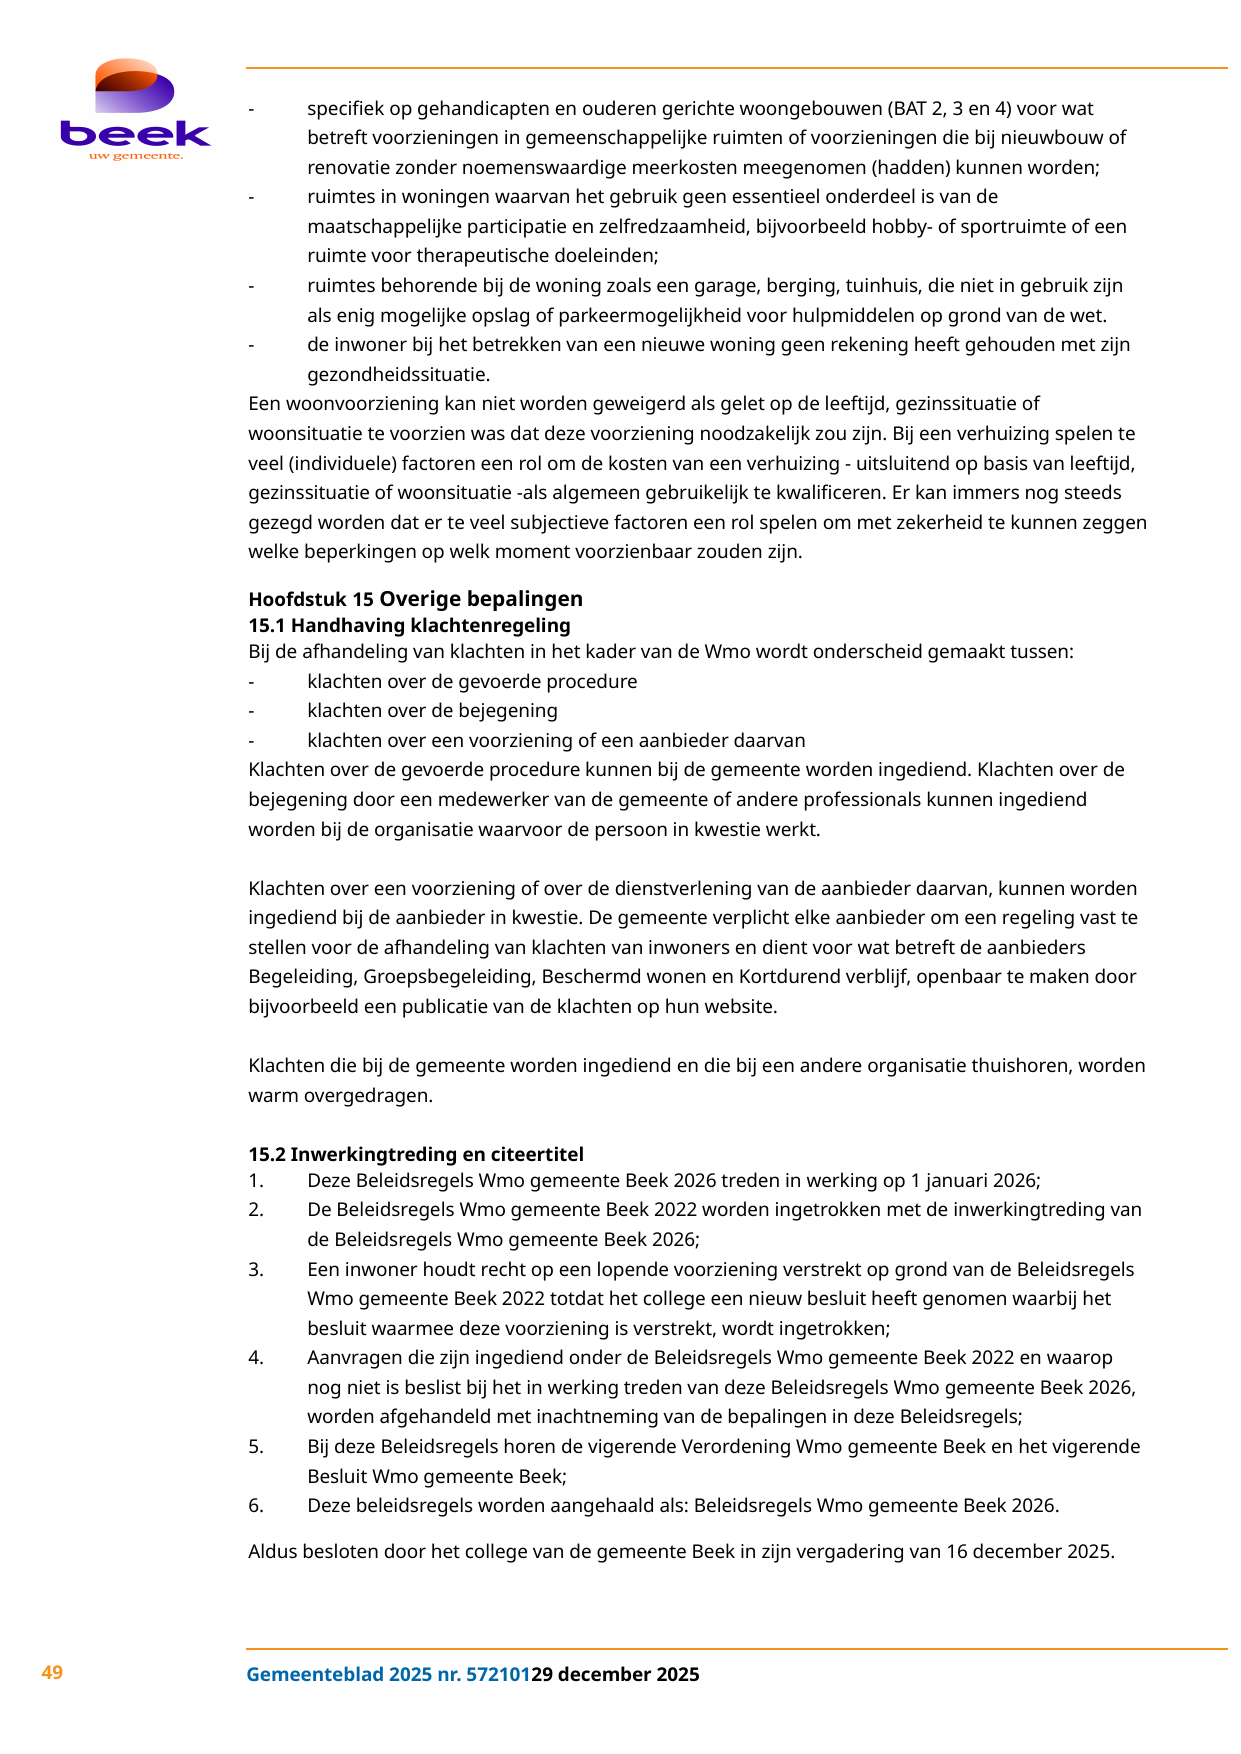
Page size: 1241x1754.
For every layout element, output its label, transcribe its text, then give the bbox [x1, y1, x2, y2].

list Aanvragen die zijn ingediend onder de Beleidsregels Wmo gemeente Beek 2022 en waarop nog niet is beslist bij het in werking treden van deze Beleidsregels Wmo gemeente Beek 2026, worden afgehandeld met inachtneming van de bepalingen in deze Beleidsregels; [248, 1344, 1152, 1429]
list de inwoner bij het betrekken van een nieuwe woning geen rekening heeft gehouden met zijn gezondheidssituatie. [248, 331, 1152, 387]
list ruimtes in woningen waarvan het gebruik geen essentieel onderdeel is van de maatschappelijke participatie en zelfredzaamheid, bijvoorbeeld hobby- of sportruimte of een ruimte voor therapeutische doeleinden; [248, 183, 1152, 268]
text 15.1 Handhaving klachtenregeling [248, 613, 1152, 638]
list Deze Beleidsregels Wmo gemeente Beek 2026 treden in werking op 1 januari 2026; [248, 1167, 1152, 1193]
text 15.2 Inwerkingtreding en citeertitel [248, 1141, 1152, 1167]
list Een inwoner houdt recht op een lopende voorziening verstrekt op grond van de Beleidsregels Wmo gemeente Beek 2022 totdat het college een nieuw besluit heeft genomen waarbij het besluit waarmee deze voorziening is verstrekt, wordt ingetrokken; [248, 1256, 1152, 1341]
text Klachten over de gevoerde procedure kunnen bij de gemeente worden ingediend. Klachten over de bejegening door een medewerker van de gemeente of andere professionals kunnen ingediend worden bij de organisatie waarvoor de persoon in kwestie werkt. [248, 757, 1152, 842]
list ruimtes behorende bij de woning zoals een garage, berging, tuinhuis, die niet in gebruik zijn als enig mogelijke opslag of parkeermogelijkheid voor hulpmiddelen op grond van de wet. [248, 272, 1152, 328]
text Bij de afhandeling van klachten in het kader van de Wmo wordt onderscheid gemaakt tussen: [248, 638, 1152, 664]
text Klachten die bij de gemeente worden ingediend en die bij een andere organisatie thuishoren, worden warm overgedragen. [248, 1052, 1152, 1108]
text Aldus besloten door het college van de gemeente Beek in zijn vergadering van 16 december 2025. [248, 1538, 1152, 1564]
list klachten over de bejegening [248, 697, 1152, 723]
list Deze beleidsregels worden aangehaald als: Beleidsregels Wmo gemeente Beek 2026. [248, 1492, 1152, 1518]
list Bij deze Beleidsregels horen de vigerende Verordening Wmo gemeente Beek en het vigerende Besluit Wmo gemeente Beek; [248, 1433, 1152, 1488]
list De Beleidsregels Wmo gemeente Beek 2022 worden ingetrokken met de inwerkingtreding van de Beleidsregels Wmo gemeente Beek 2026; [248, 1197, 1152, 1252]
list klachten over een voorziening of een aanbieder daarvan [248, 727, 1152, 753]
text Een woonvoorziening kan niet worden geweigerd als gelet op de leeftijd, gezinssituatie of woonsituatie te voorzien was dat deze voorziening noodzakelijk zou zijn. Bij een verhuizing spelen te veel (individuele) factoren een rol om de kosten van een verhuizing - uitsluitend op basis van leeftijd, gezinssituatie of woonsituatie -als algemeen gebruikelijk te kwalificeren. Er kan immers nog steeds gezegd worden dat er te veel subjectieve factoren een rol spelen om met zekerheid te kunnen zeggen welke beperkingen op welk moment voorzienbaar zouden zijn. [248, 391, 1152, 564]
list specifiek op gehandicapten en ouderen gerichte woongebouwen (BAT 2, 3 en 4) voor wat betreft voorzieningen in gemeenschappelijke ruimten of voorzieningen die bij nieuwbouw of renovatie zonder noemenswaardige meerkosten meegenomen (hadden) kunnen worden; [248, 95, 1152, 180]
list klachten over de gevoerde procedure [248, 668, 1152, 694]
picture [41, 47, 231, 172]
text Klachten over een voorziening of over de dienstverlening van de aanbieder daarvan, kunnen worden ingediend bij de aanbieder in kwestie. De gemeente verplicht elke aanbieder om een regeling vast te stellen voor de afhandeling van klachten van inwoners en dient voor wat betreft de aanbieders Begeleiding, Groepsbegeleiding, Beschermd wonen en Kortdurend verblijf, openbaar te maken door bijvoorbeeld een publicatie van de klachten op hun website. [248, 875, 1152, 1019]
text Hoofdstuk 15 Overige bepalingen [248, 584, 1152, 613]
